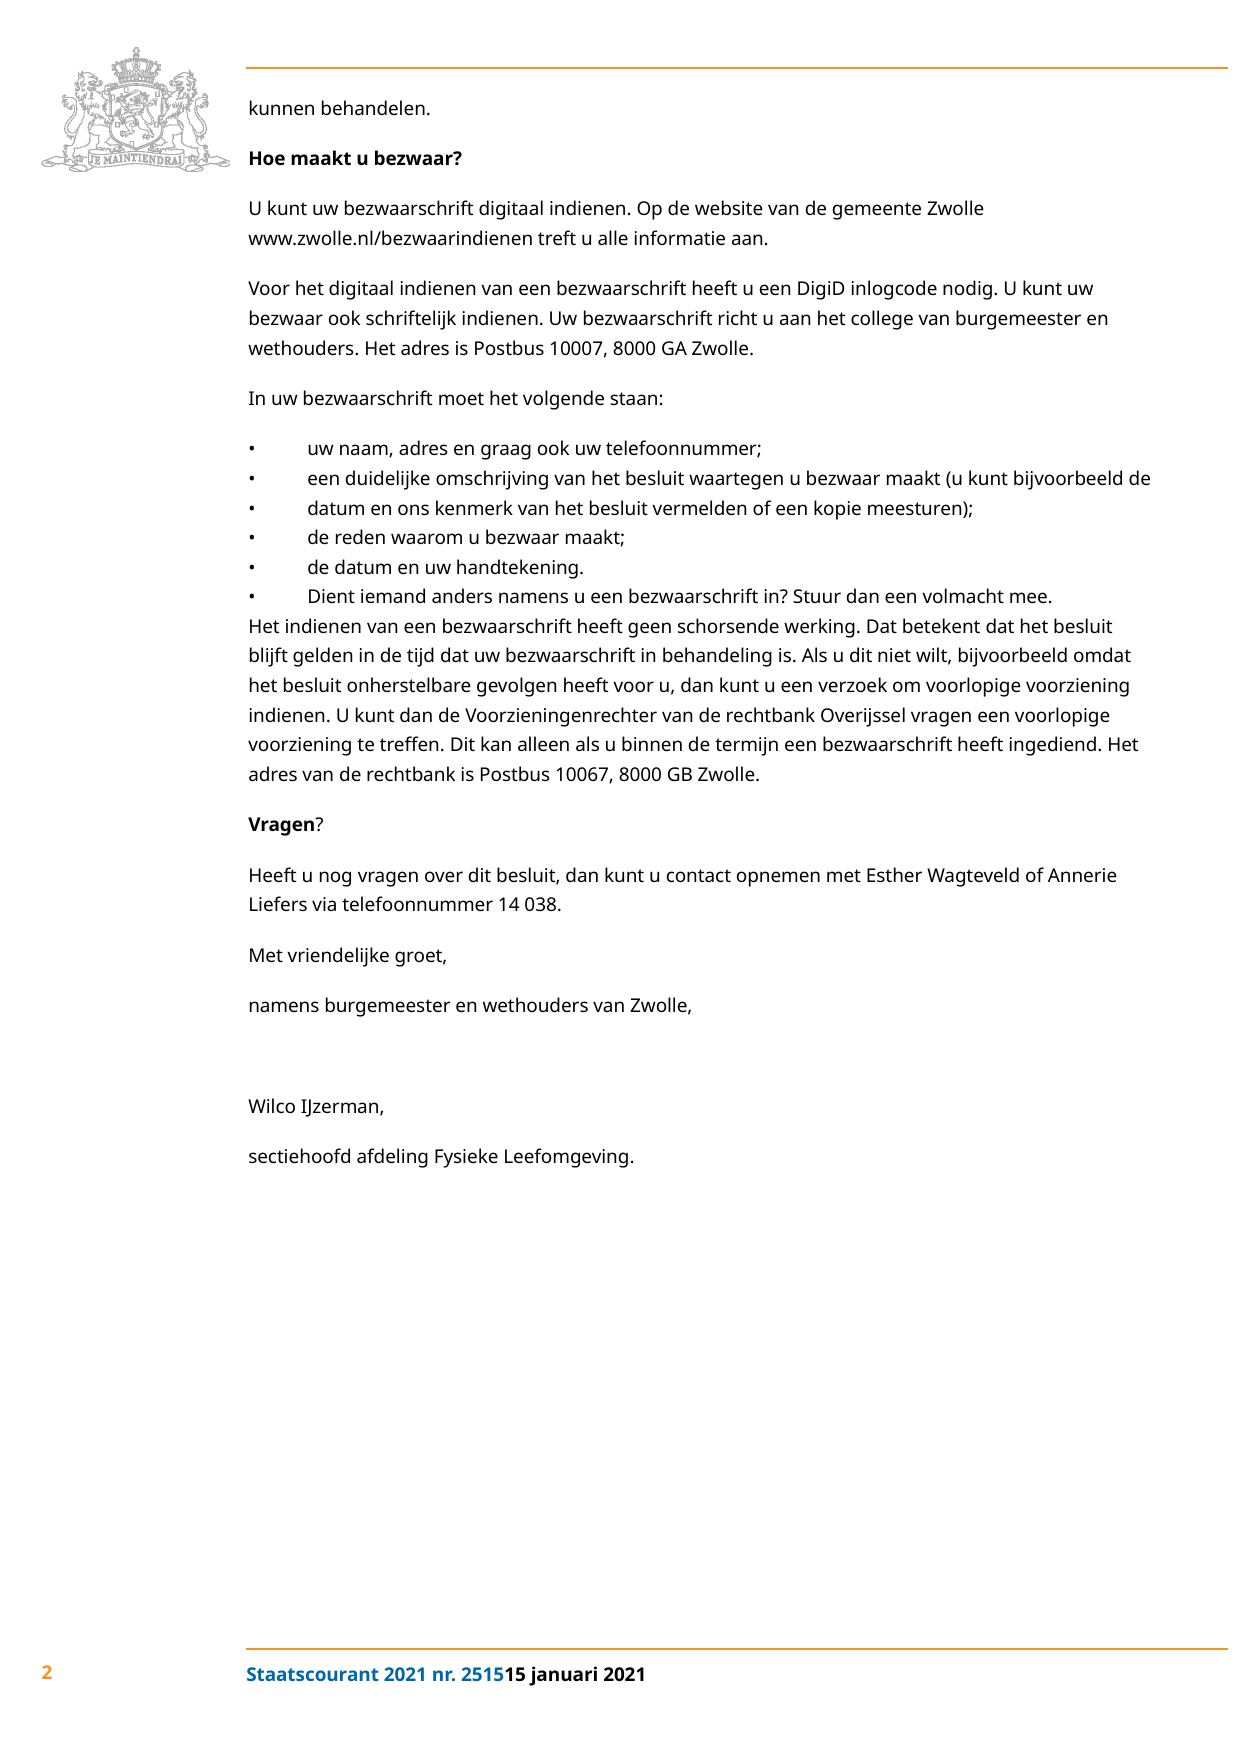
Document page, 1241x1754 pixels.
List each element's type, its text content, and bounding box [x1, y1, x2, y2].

text Hoe maakt u bezwaar? [248, 145, 1152, 171]
text Het indienen van een bezwaarschrift heeft geen schorsende werking. Dat betekent dat het besluit blijft gelden in de tijd dat uw bezwaarschrift in behandeling is. Als u dit niet wilt, bijvoorbeeld omdat het besluit onherstelbare gevolgen heeft voor u, dan kunt u een verzoek om voorlopige voorziening indienen. U kunt dan de Voorzieningenrechter van de rechtbank Overijssel vragen een voorlopige voorziening te treffen. Dit kan alleen als u binnen de termijn een bezwaarschrift heeft ingediend. Het adres van de rechtbank is Postbus 10067, 8000 GB Zwolle. [248, 613, 1152, 787]
list datum en ons kenmerk van het besluit vermelden of een kopie meesturen); [248, 495, 1152, 521]
text kunnen behandelen. [248, 95, 1152, 121]
list Dient iemand anders namens u een bezwaarschrift in? Stuur dan een volmacht mee. [248, 583, 1152, 609]
list een duidelijke omschrijving van het besluit waartegen u bezwaar maakt (u kunt bijvoorbeeld de [248, 465, 1152, 491]
list de reden waarom u bezwaar maakt; [248, 524, 1152, 550]
text Heeft u nog vragen over dit besluit, dan kunt u contact opnemen met Esther Wagteveld of Annerie Liefers via telefoonnummer 14 038. [248, 862, 1152, 917]
text sectiehoofd afdeling Fysieke Leefomgeving. [248, 1143, 1152, 1169]
list uw naam, adres en graag ook uw telefoonnummer; [248, 436, 1152, 461]
text In uw bezwaarschrift moet het volgende staan: [248, 385, 1152, 411]
picture [41, 47, 231, 172]
text Voor het digitaal indienen van een bezwaarschrift heeft u een DigiD inlogcode nodig. U kunt uw bezwaar ook schriftelijk indienen. Uw bezwaarschrift richt u aan het college van burgemeester en wethouders. Het adres is Postbus 10007, 8000 GA Zwolle. [248, 276, 1152, 361]
text Wilco IJzerman, [248, 1093, 1152, 1119]
text U kunt uw bezwaarschrift digitaal indienen. Op de website van de gemeente Zwolle www.zwolle.nl/bezwaarindienen treft u alle informatie aan. [248, 196, 1152, 251]
text namens burgemeester en wethouders van Zwolle, [248, 992, 1152, 1018]
text Vragen? [248, 811, 1152, 837]
text Met vriendelijke groet, [248, 942, 1152, 968]
list de datum en uw handtekening. [248, 554, 1152, 580]
